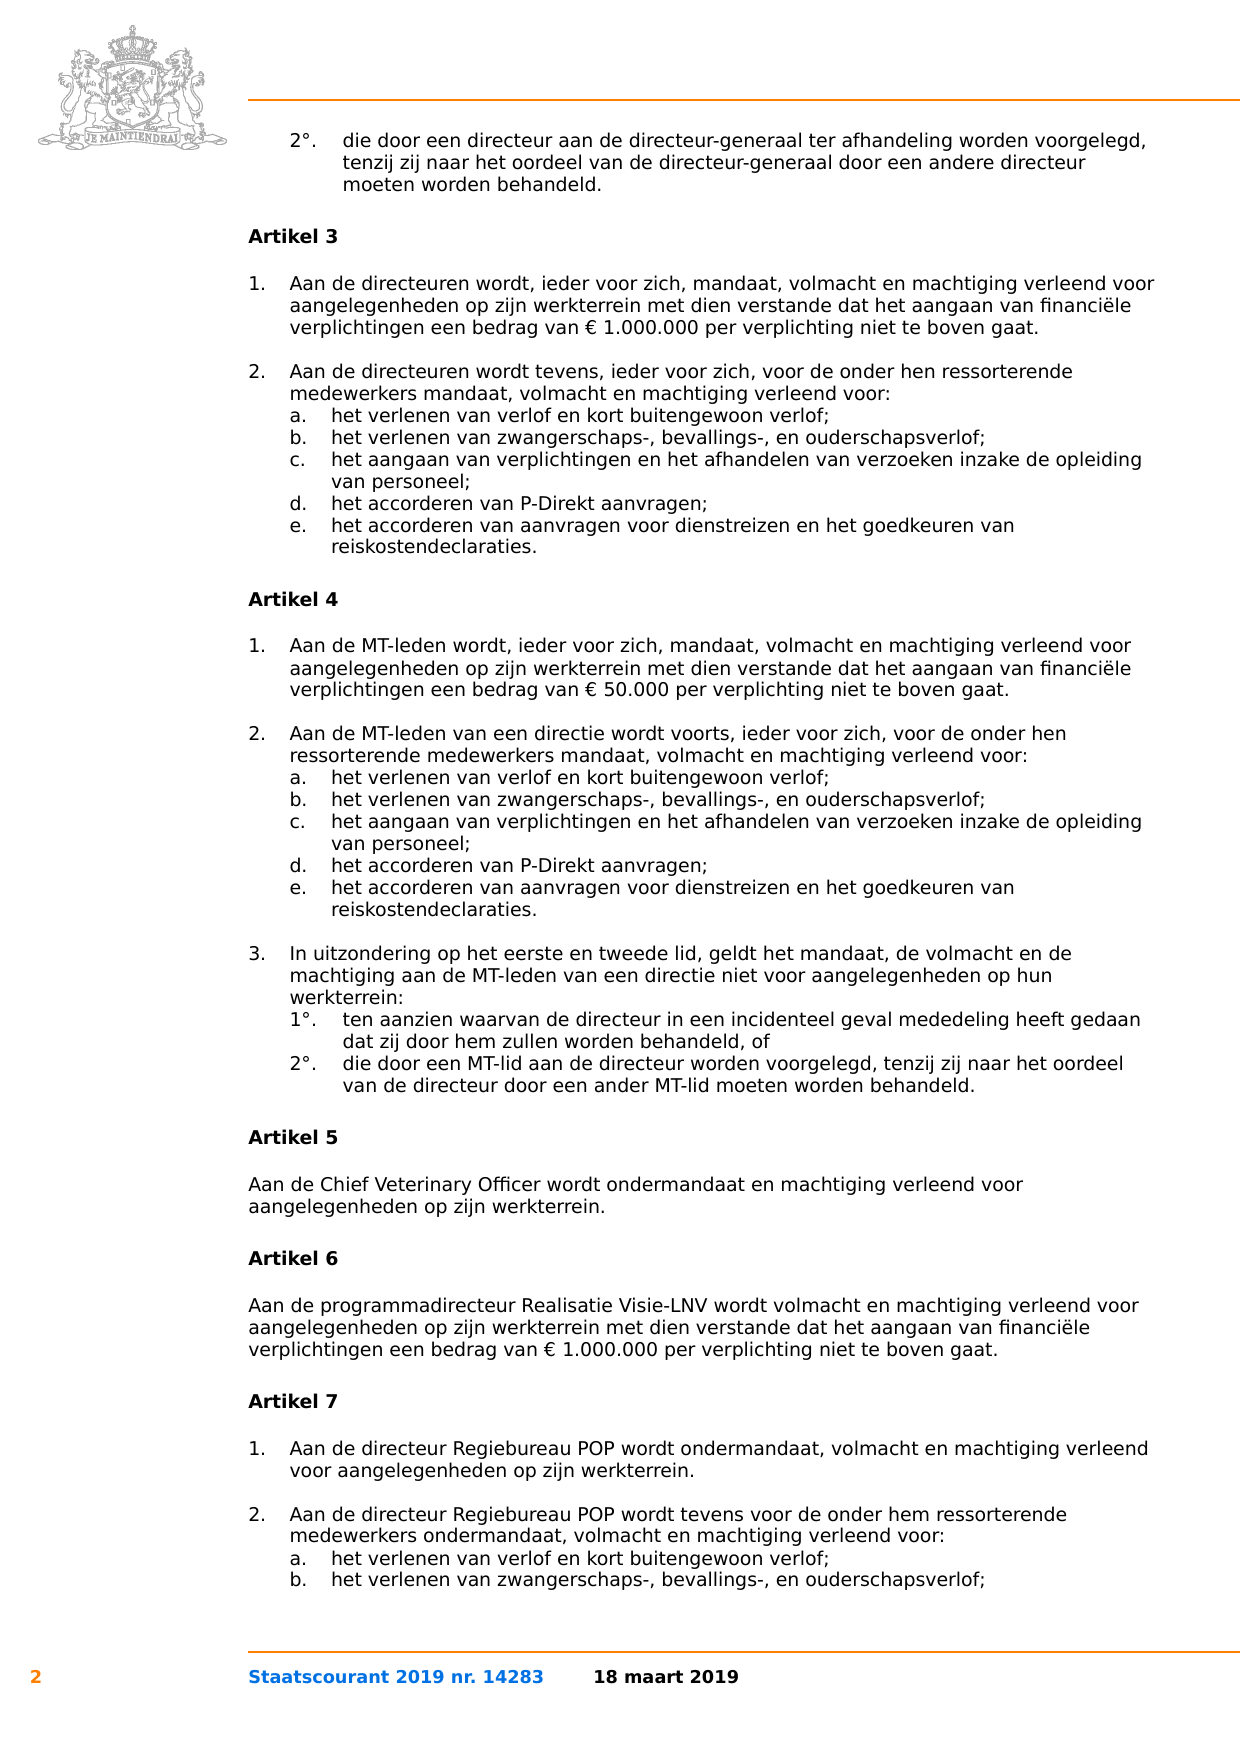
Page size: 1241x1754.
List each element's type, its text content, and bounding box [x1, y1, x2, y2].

text 1. Aan de directeuren wordt, ieder voor zich, mandaat, volmacht en machtiging verleend voor aangelegenheden op zijn werkterrein met dien verstande dat het aangaan van financiële verplichtingen een bedrag van € 1.000.000 per verplichting niet te boven gaat. [248, 273, 1163, 339]
text 1. Aan de MT-leden wordt, ieder voor zich, mandaat, volmacht en machtiging verleend voor aangelegenheden op zijn werkterrein met dien verstande dat het aangaan van financiële verplichtingen een bedrag van € 50.000 per verplichting niet te boven gaat. [248, 635, 1163, 701]
text 2°. die door een directeur aan de directeur-generaal ter afhandeling worden voorgelegd, tenzij zij naar het oordeel van de directeur-generaal door een andere directeur moeten worden behandeld. [289, 130, 1163, 196]
text a. het verlenen van verlof en kort buitengewoon verlof; [289, 767, 1163, 789]
text a. het verlenen van verlof en kort buitengewoon verlof; [289, 404, 1163, 427]
subtitle Artikel 7 [248, 1391, 1163, 1413]
text b. het verlenen van zwangerschaps-, bevallings-, en ouderschapsverlof; [289, 1569, 1163, 1591]
subtitle Artikel 5 [248, 1127, 1163, 1149]
subtitle Artikel 6 [248, 1248, 1163, 1270]
text e. het accorderen van aanvragen voor dienstreizen en het goedkeuren van reiskostendeclaraties. [289, 514, 1163, 558]
text c. het aangaan van verplichtingen en het afhandelen van verzoeken inzake de opleiding van personeel; [289, 811, 1163, 855]
subtitle Artikel 4 [248, 588, 1163, 610]
text d. het accorderen van P-Direkt aanvragen; [289, 492, 1163, 514]
text d. het accorderen van P-Direkt aanvragen; [289, 855, 1163, 877]
text 3. In uitzondering op het eerste en tweede lid, geldt het mandaat, de volmacht en de machtiging aan de MT-leden van een directie niet voor aangelegenheden op hun werkterrein: [248, 943, 1163, 1009]
text c. het aangaan van verplichtingen en het afhandelen van verzoeken inzake de opleiding van personeel; [289, 448, 1163, 492]
text Aan de Chief Veterinary Officer wordt ondermandaat en machtiging verleend voor aangelegenheden op zijn werkterrein. [248, 1174, 1163, 1218]
text b. het verlenen van zwangerschaps-, bevallings-, en ouderschapsverlof; [289, 789, 1163, 811]
text 2°. die door een MT-lid aan de directeur worden voorgelegd, tenzij zij naar het oordeel van de directeur door een ander MT-lid moeten worden behandeld. [289, 1053, 1163, 1097]
text 2. Aan de directeuren wordt tevens, ieder voor zich, voor de onder hen ressorterende medewerkers mandaat, volmacht en machtiging verleend voor: [248, 361, 1163, 404]
text b. het verlenen van zwangerschaps-, bevallings-, en ouderschapsverlof; [289, 427, 1163, 448]
picture [38, 25, 227, 150]
text a. het verlenen van verlof en kort buitengewoon verlof; [289, 1547, 1163, 1569]
text 1°. ten aanzien waarvan de directeur in een incidenteel geval mededeling heeft gedaan dat zij door hem zullen worden behandeld, of [289, 1009, 1163, 1053]
text 1. Aan de directeur Regiebureau POP wordt ondermandaat, volmacht en machtiging verleend voor aangelegenheden op zijn werkterrein. [248, 1438, 1163, 1482]
text 2. Aan de MT-leden van een directie wordt voorts, ieder voor zich, voor de onder hen ressorterende medewerkers mandaat, volmacht en machtiging verleend voor: [248, 723, 1163, 767]
text Aan de programmadirecteur Realisatie Visie-LNV wordt volmacht en machtiging verleend voor aangelegenheden op zijn werkterrein met dien verstande dat het aangaan van financiële verplichtingen een bedrag van € 1.000.000 per verplichting niet te boven gaat. [248, 1295, 1163, 1361]
text e. het accorderen van aanvragen voor dienstreizen en het goedkeuren van reiskostendeclaraties. [289, 877, 1163, 921]
subtitle Artikel 3 [248, 226, 1163, 248]
text 2. Aan de directeur Regiebureau POP wordt tevens voor de onder hem ressorterende medewerkers ondermandaat, volmacht en machtiging verleend voor: [248, 1503, 1163, 1547]
